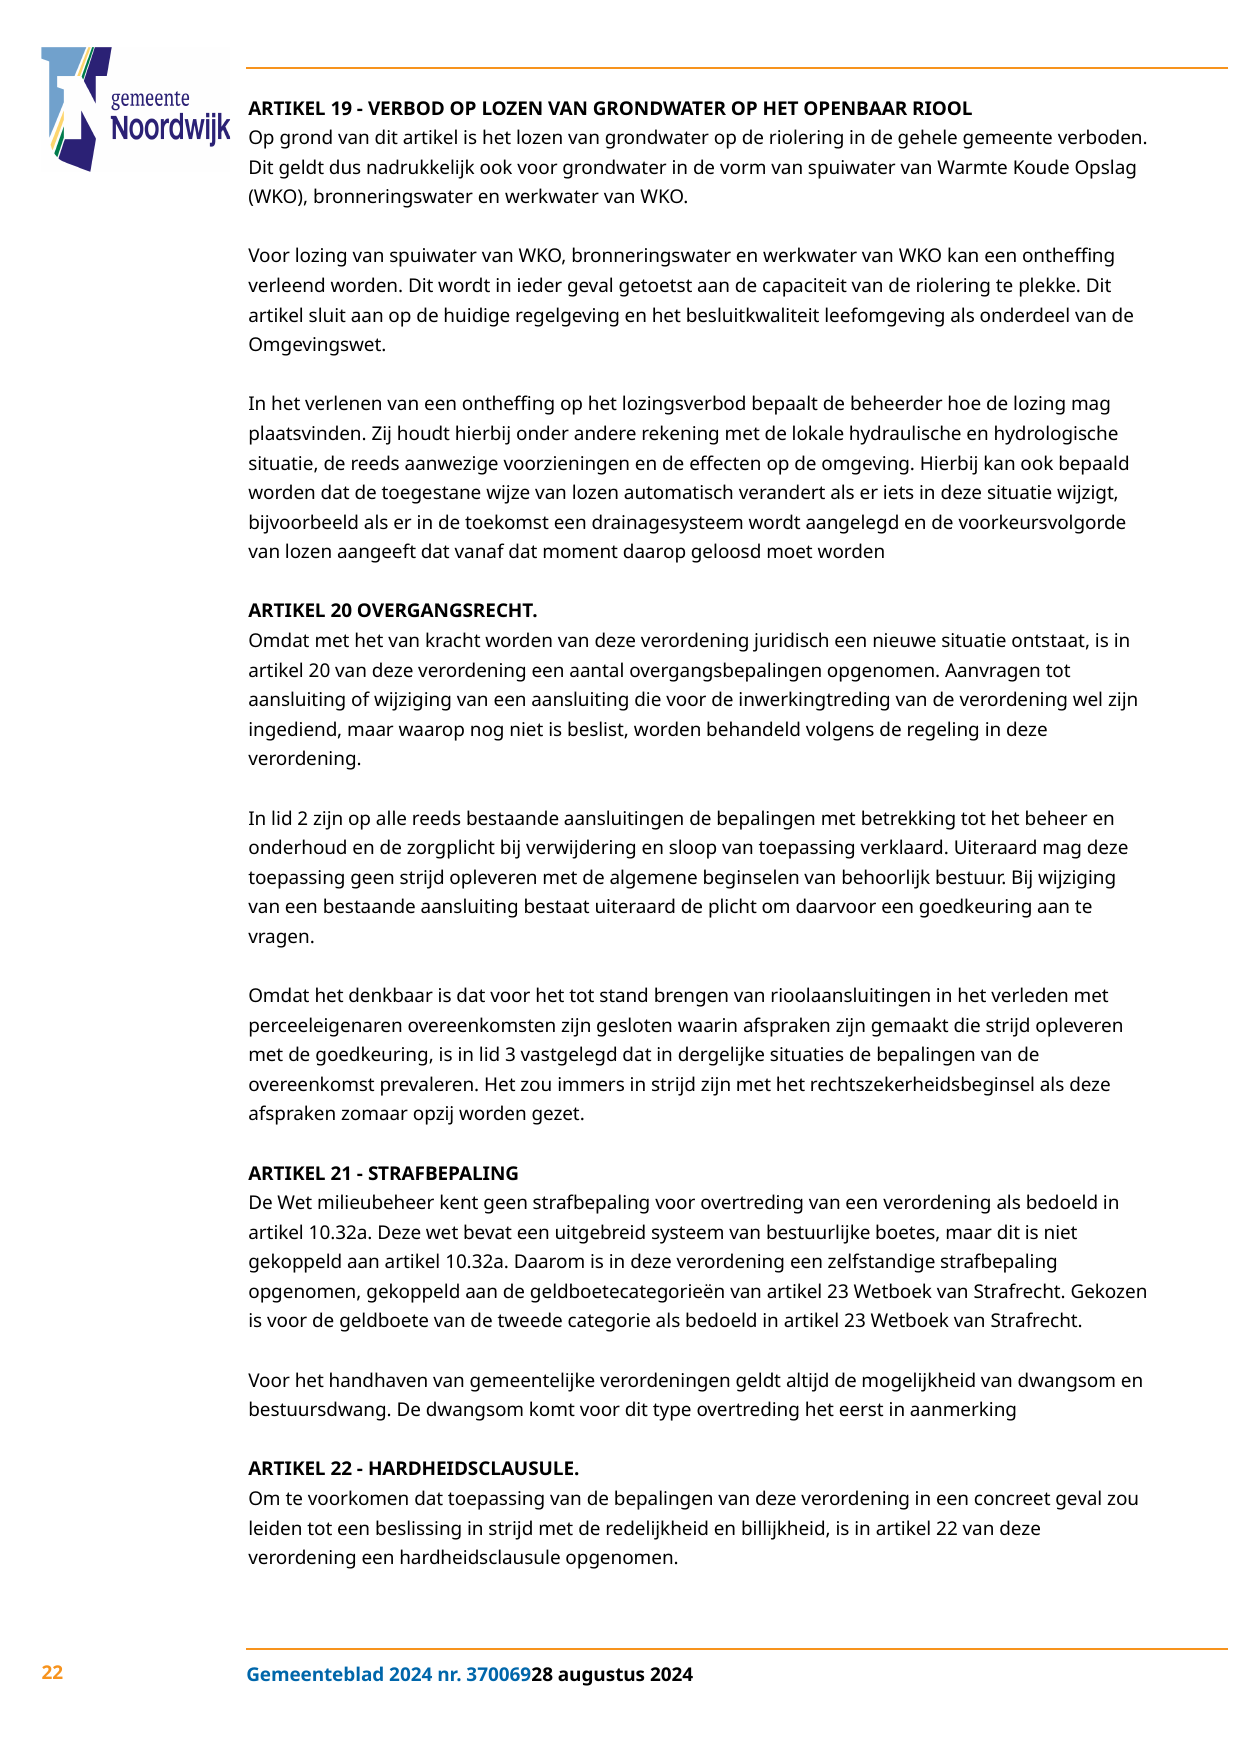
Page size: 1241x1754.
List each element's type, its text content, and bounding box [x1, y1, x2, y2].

text Omdat het denkbaar is dat voor het tot stand brengen van rioolaansluitingen in het verleden met perceeleigenaren overeenkomsten zijn gesloten waarin afspraken zijn gemaakt die strijd opleveren met de goedkeuring, is in lid 3 vastgelegd dat in dergelijke situaties de bepalingen van de overeenkomst prevaleren. Het zou immers in strijd zijn met het rechtszekerheidsbeginsel als deze afspraken zomaar opzij worden gezet. [248, 982, 1152, 1126]
text ARTIKEL 19 - VERBOD OP LOZEN VAN GRONDWATER OP HET OPENBAAR RIOOL [248, 95, 1152, 121]
text Omdat met het van kracht worden van deze verordening juridisch een nieuwe situatie ontstaat, is in artikel 20 van deze verordening een aantal overgangsbepalingen opgenomen. Aanvragen tot aansluiting of wijziging van een aansluiting die voor de inwerkingtreding van de verordening wel zijn ingediend, maar waarop nog niet is beslist, worden behandeld volgens de regeling in deze verordening. [248, 627, 1152, 771]
text ARTIKEL 22 - HARDHEIDSCLAUSULE. [248, 1456, 1152, 1481]
text ARTIKEL 21 - STRAFBEPALING [248, 1160, 1152, 1186]
text In lid 2 zijn op alle reeds bestaande aansluitingen de bepalingen met betrekking tot het beheer en onderhoud en de zorgplicht bij verwijdering en sloop van toepassing verklaard. Uiteraard mag deze toepassing geen strijd opleveren met de algemene beginselen van behoorlijk bestuur. Bij wijziging van een bestaande aansluiting bestaat uiteraard de plicht om daarvoor een goedkeuring aan te vragen. [248, 805, 1152, 949]
text Op grond van dit artikel is het lozen van grondwater op de riolering in de gehele gemeente verboden. Dit geldt dus nadrukkelijk ook voor grondwater in de vorm van spuiwater van Warmte Koude Opslag (WKO), bronneringswater en werkwater van WKO. [248, 124, 1152, 209]
text De Wet milieubeheer kent geen strafbepaling voor overtreding van een verordening als bedoeld in artikel 10.32a. Deze wet bevat een uitgebreid systeem van bestuurlijke boetes, maar dit is niet gekoppeld aan artikel 10.32a. Daarom is in deze verordening een zelfstandige strafbepaling opgenomen, gekoppeld aan de geldboetecategorieën van artikel 23 Wetboek van Strafrecht. Gekozen is voor de geldboete van de tweede categorie als bedoeld in artikel 23 Wetboek van Strafrecht. [248, 1189, 1152, 1333]
text Om te voorkomen dat toepassing van de bepalingen van deze verordening in een concreet geval zou leiden tot een beslissing in strijd met de redelijkheid en billijkheid, is in artikel 22 van deze verordening een hardheidsclausule opgenomen. [248, 1485, 1152, 1570]
text In het verlenen van een ontheffing op het lozingsverbod bepaalt de beheerder hoe de lozing mag plaatsvinden. Zij houdt hierbij onder andere rekening met de lokale hydraulische en hydrologische situatie, de reeds aanwezige voorzieningen en de effecten op de omgeving. Hierbij kan ook bepaald worden dat de toegestane wijze van lozen automatisch verandert als er iets in deze situatie wijzigt, bijvoorbeeld als er in de toekomst een drainagesysteem wordt aangelegd en de voorkeursvolgorde van lozen aangeeft dat vanaf dat moment daarop geloosd moet worden [248, 391, 1152, 564]
picture [41, 47, 231, 172]
text Voor lozing van spuiwater van WKO, bronneringswater en werkwater van WKO kan een ontheffing verleend worden. Dit wordt in ieder geval getoetst aan de capaciteit van de riolering te plekke. Dit artikel sluit aan op de huidige regelgeving en het besluitkwaliteit leefomgeving als onderdeel van de Omgevingswet. [248, 243, 1152, 357]
text ARTIKEL 20 OVERGANGSRECHT. [248, 598, 1152, 623]
text Voor het handhaven van gemeentelijke verordeningen geldt altijd de mogelijkheid van dwangsom en bestuursdwang. De dwangsom komt voor dit type overtreding het eerst in aanmerking [248, 1367, 1152, 1422]
